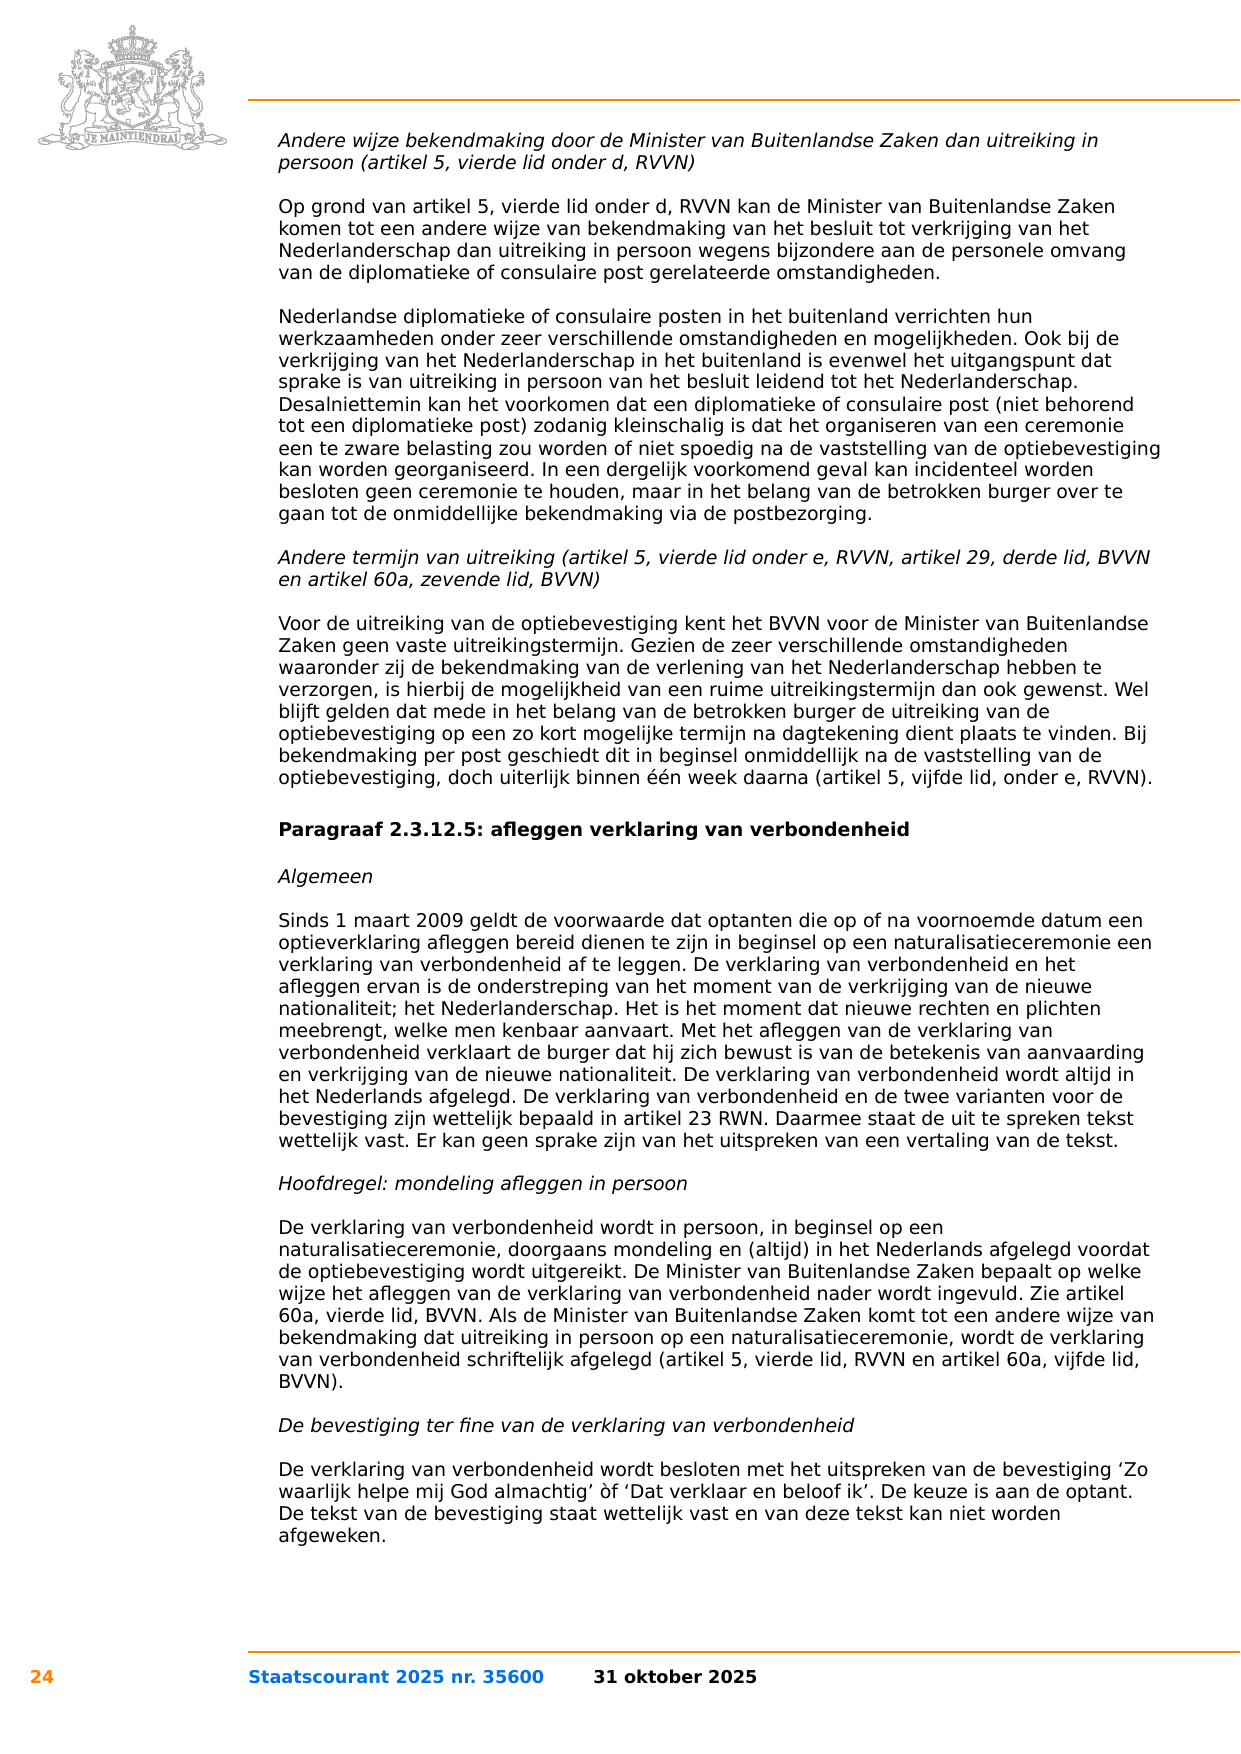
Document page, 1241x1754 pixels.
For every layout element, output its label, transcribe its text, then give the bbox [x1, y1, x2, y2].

subtitle Andere wijze bekendmaking door de Minister van Buitenlandse Zaken dan uitreiking in persoon (artikel 5, vierde lid onder d, RVVN) [278, 130, 1163, 174]
text Voor de uitreiking van de optiebevestiging kent het BVVN voor de Minister van Buitenlandse Zaken geen vaste uitreikingstermijn. Gezien de zeer verschillende omstandigheden waaronder zij de bekendmaking van de verlening van het Nederlanderschap hebben te verzorgen, is hierbij de mogelijkheid van een ruime uitreikingstermijn dan ook gewenst. Wel blijft gelden dat mede in het belang van de betrokken burger de uitreiking van de optiebevestiging op een zo kort mogelijke termijn na dagtekening dient plaats te vinden. Bij bekendmaking per post geschiedt dit in beginsel onmiddellijk na de vaststelling van de optiebevestiging, doch uiterlijk binnen één week daarna (artikel 5, vijfde lid, onder e, RVVN). [278, 613, 1163, 789]
subtitle Andere termijn van uitreiking (artikel 5, vierde lid onder e, RVVN, artikel 29, derde lid, BVVN en artikel 60a, zevende lid, BVVN) [278, 547, 1163, 591]
subtitle De bevestiging ter fine van de verklaring van verbondenheid [278, 1415, 1163, 1437]
subtitle Algemeen [278, 866, 1163, 888]
text Nederlandse diplomatieke of consulaire posten in het buitenland verrichten hun werkzaamheden onder zeer verschillende omstandigheden en mogelijkheden. Ook bij de verkrijging van het Nederlanderschap in het buitenland is evenwel het uitgangspunt dat sprake is van uitreiking in persoon van het besluit leidend tot het Nederlanderschap. Desalniettemin kan het voorkomen dat een diplomatieke of consulaire post (niet behorend tot een diplomatieke post) zodanig kleinschalig is dat het organiseren van een ceremonie een te zware belasting zou worden of niet spoedig na de vaststelling van de optiebevestiging kan worden georganiseerd. In een dergelijk voorkomend geval kan incidenteel worden besloten geen ceremonie te houden, maar in het belang van de betrokken burger over te gaan tot de onmiddellijke bekendmaking via de postbezorging. [278, 306, 1163, 525]
text De verklaring van verbondenheid wordt in persoon, in beginsel op een naturalisatieceremonie, doorgaans mondeling en (altijd) in het Nederlands afgelegd voordat de optiebevestiging wordt uitgereikt. De Minister van Buitenlandse Zaken bepaalt op welke wijze het afleggen van de verklaring van verbondenheid nader wordt ingevuld. Zie artikel 60a, vierde lid, BVVN. Als de Minister van Buitenlandse Zaken komt tot een andere wijze van bekendmaking dat uitreiking in persoon op een naturalisatieceremonie, wordt de verklaring van verbondenheid schriftelijk afgelegd (artikel 5, vierde lid, RVVN en artikel 60a, vijfde lid, BVVN). [278, 1217, 1163, 1393]
text Sinds 1 maart 2009 geldt de voorwaarde dat optanten die op of na voornoemde datum een optieverklaring afleggen bereid dienen te zijn in beginsel op een naturalisatieceremonie een verklaring van verbondenheid af te leggen. De verklaring van verbondenheid en het afleggen ervan is de onderstreping van het moment van de verkrijging van de nieuwe nationaliteit; het Nederlanderschap. Het is het moment dat nieuwe rechten en plichten meebrengt, welke men kenbaar aanvaart. Met het afleggen van de verklaring van verbondenheid verklaart de burger dat hij zich bewust is van de betekenis van aanvaarding en verkrijging van de nieuwe nationaliteit. De verklaring van verbondenheid wordt altijd in het Nederlands afgelegd. De verklaring van verbondenheid en de twee varianten voor de bevestiging zijn wettelijk bepaald in artikel 23 RWN. Daarmee staat de uit te spreken tekst wettelijk vast. Er kan geen sprake zijn van het uitspreken van een vertaling van de tekst. [278, 910, 1163, 1151]
text Op grond van artikel 5, vierde lid onder d, RVVN kan de Minister van Buitenlandse Zaken komen tot een andere wijze van bekendmaking van het besluit tot verkrijging van het Nederlanderschap dan uitreiking in persoon wegens bijzondere aan de personele omvang van de diplomatieke of consulaire post gerelateerde omstandigheden. [278, 196, 1163, 284]
subtitle Paragraaf 2.3.12.5: afleggen verklaring van verbondenheid [278, 819, 1163, 841]
subtitle Hoofdregel: mondeling afleggen in persoon [278, 1173, 1163, 1195]
picture [38, 25, 227, 150]
text De verklaring van verbondenheid wordt besloten met het uitspreken van de bevestiging ‘Zo waarlijk helpe mij God almachtig’ òf ‘Dat verklaar en beloof ik’. De keuze is aan de optant. De tekst van de bevestiging staat wettelijk vast en van deze tekst kan niet worden afgeweken. [278, 1459, 1163, 1547]
